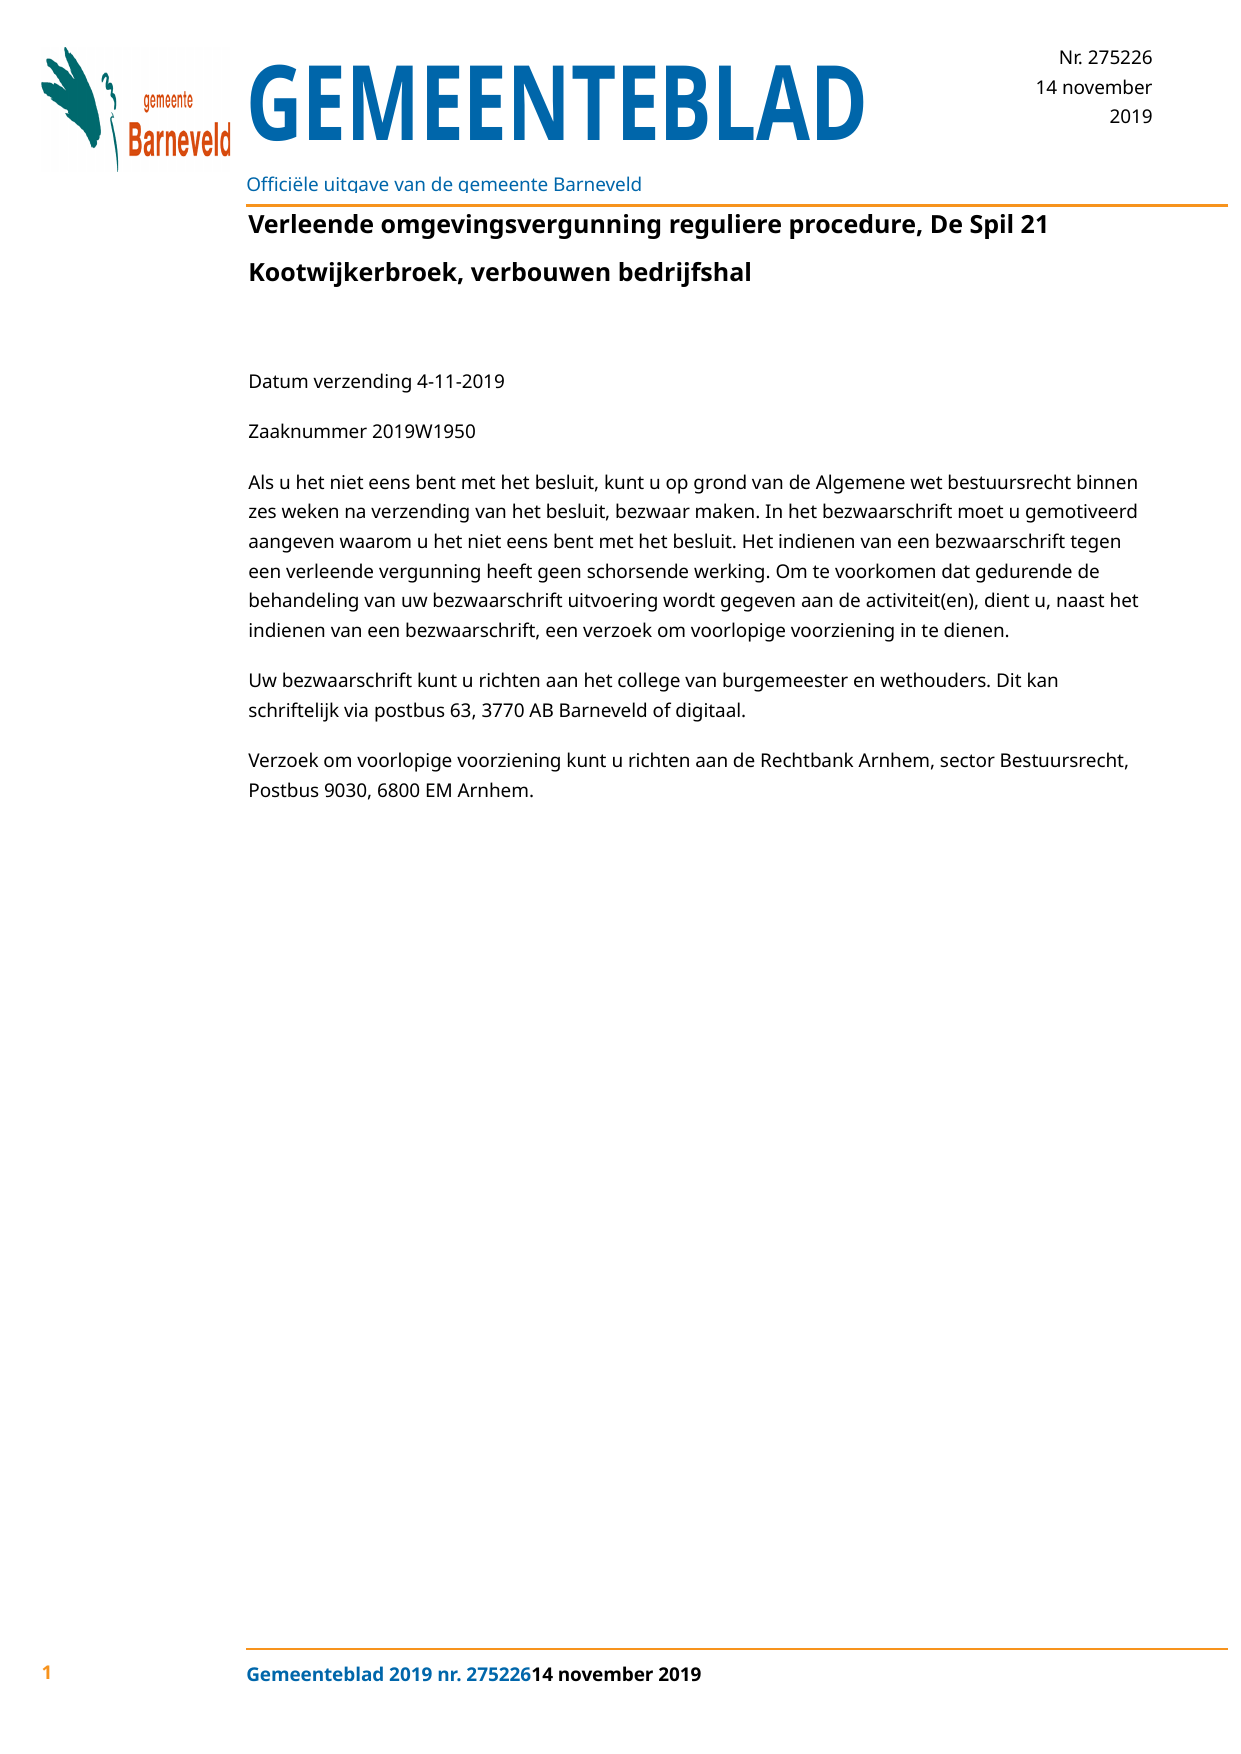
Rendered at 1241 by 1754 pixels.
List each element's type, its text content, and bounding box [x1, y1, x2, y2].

text Als u het niet eens bent met het besluit, kunt u op grond van de Algemene wet bestuursrecht binnen zes weken na verzending van het besluit, bezwaar maken. In het bezwaarschrift moet u gemotiveerd aangeven waarom u het niet eens bent met het besluit. Het indienen van een bezwaarschrift tegen een verleende vergunning heeft geen schorsende werking. Om te voorkomen dat gedurende de behandeling van uw bezwaarschrift uitvoering wordt gegeven aan de activiteit(en), dient u, naast het indienen van een bezwaarschrift, een verzoek om voorlopige voorziening in te dienen. [248, 469, 1152, 643]
text Datum verzending 4-11-2019 [248, 368, 1152, 394]
text Uw bezwaarschrift kunt u richten aan het college van burgemeester en wethouders. Dit kan schriftelijk via postbus 63, 3770 AB Barneveld of digitaal. [248, 667, 1152, 723]
text Verleende omgevingsvergunning reguliere procedure, De Spil 21 Kootwijkerbroek, verbouwen bedrijfshal [248, 207, 1152, 288]
text Verzoek om voorlopige voorziening kunt u richten aan de Rechtbank Arnhem, sector Bestuursrecht, Postbus 9030, 6800 EM Arnhem. [248, 747, 1152, 803]
text Zaaknummer 2019W1950 [248, 419, 1152, 444]
picture [41, 47, 231, 172]
